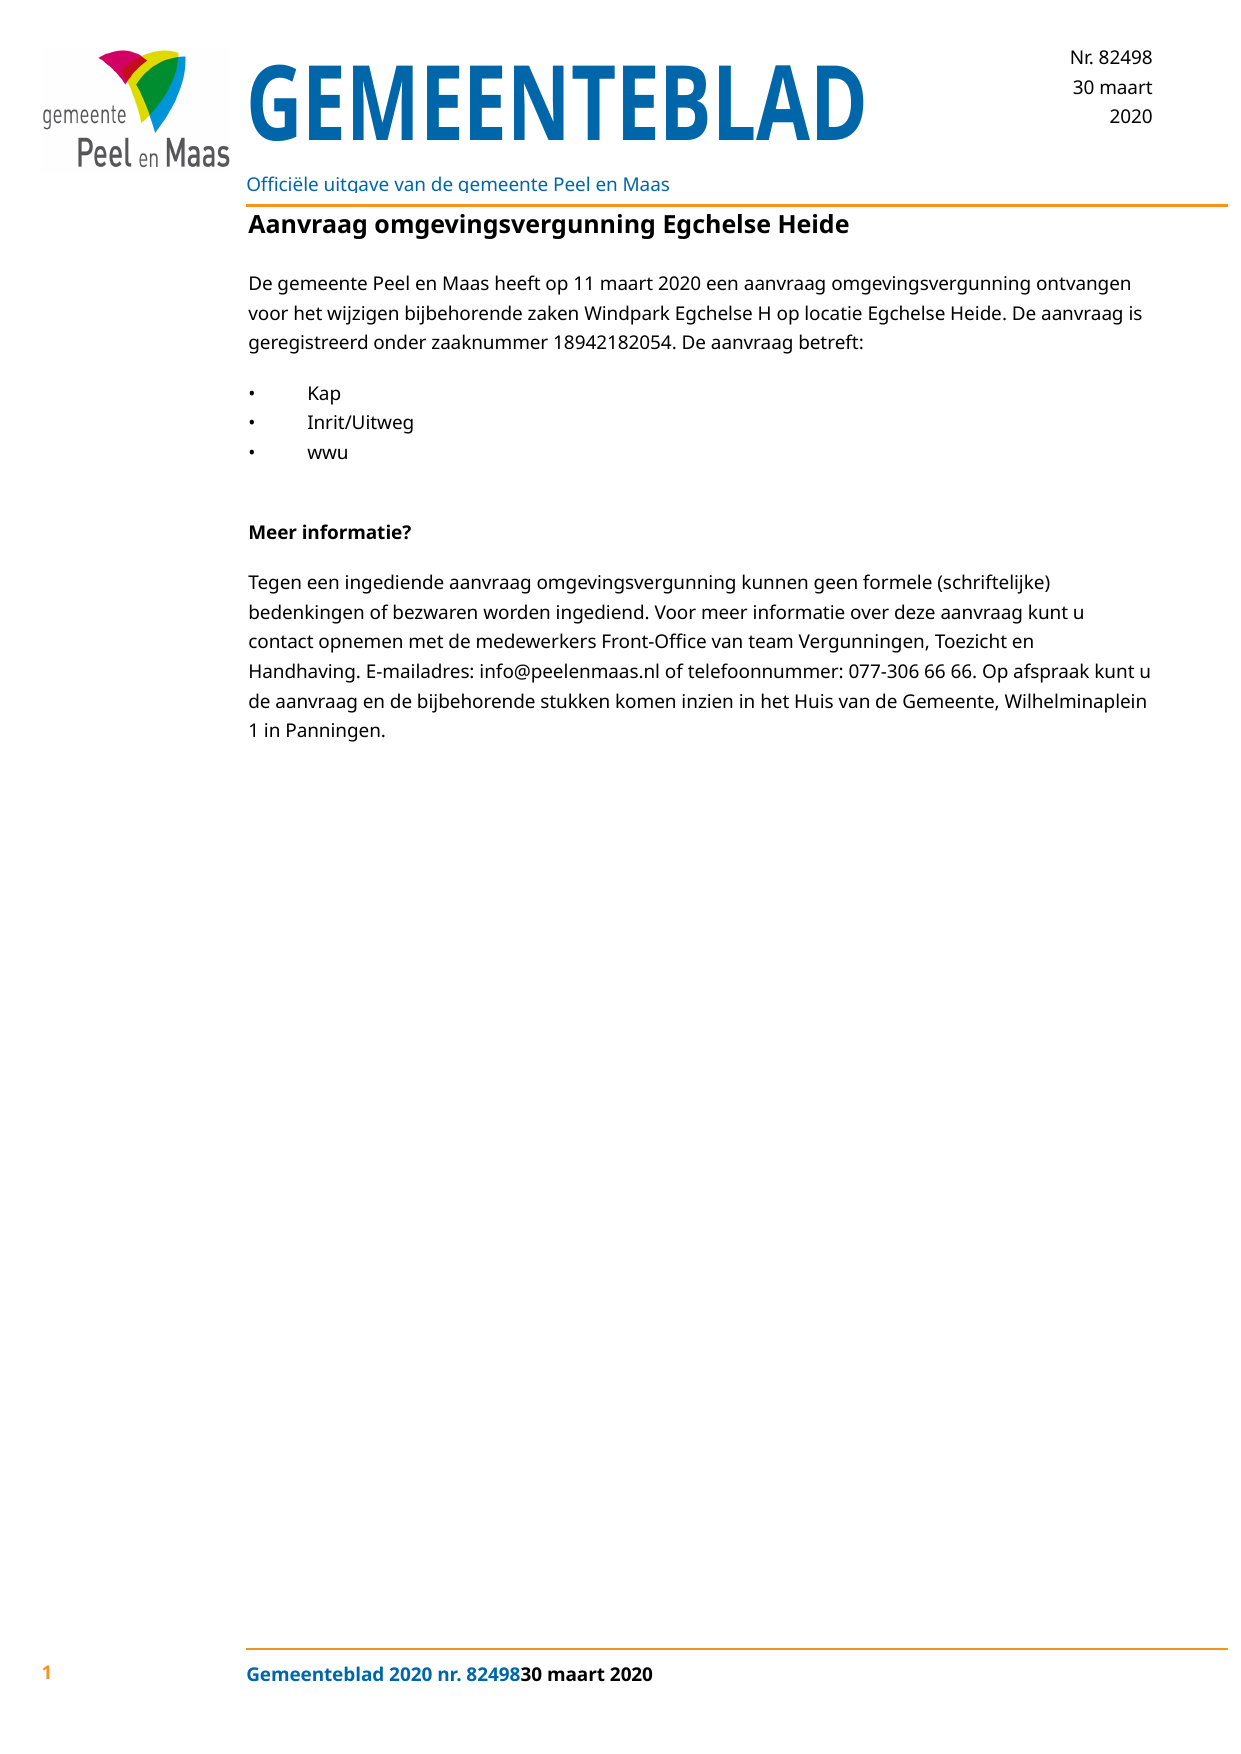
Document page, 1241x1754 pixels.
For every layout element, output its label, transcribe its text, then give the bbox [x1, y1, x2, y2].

text Tegen een ingediende aanvraag omgevingsvergunning kunnen geen formele (schriftelijke) bedenkingen of bezwaren worden ingediend. Voor meer informatie over deze aanvraag kunt u contact opnemen met de medewerkers Front-Office van team Vergunningen, Toezicht en Handhaving. E-mailadres: info@peelenmaas.nl of telefoonnummer: 077-306 66 66. Op afspraak kunt u de aanvraag en de bijbehorende stukken komen inzien in het Huis van de Gemeente, Wilhelminaplein 1 in Panningen. [248, 569, 1152, 743]
list Inrit/Uitweg [248, 409, 1152, 435]
list wwu [248, 439, 1152, 465]
text Aanvraag omgevingsvergunning Egchelse Heide [248, 207, 1152, 241]
text De gemeente Peel en Maas heeft op 11 maart 2020 een aanvraag omgevingsvergunning ontvangen voor het wijzigen bijbehorende zaken Windpark Egchelse H op locatie Egchelse Heide. De aanvraag is geregistreerd onder zaaknummer 18942182054. De aanvraag betreft: [248, 270, 1152, 355]
text Meer informatie? [248, 519, 1152, 545]
list Kap [248, 380, 1152, 406]
picture [41, 47, 231, 172]
